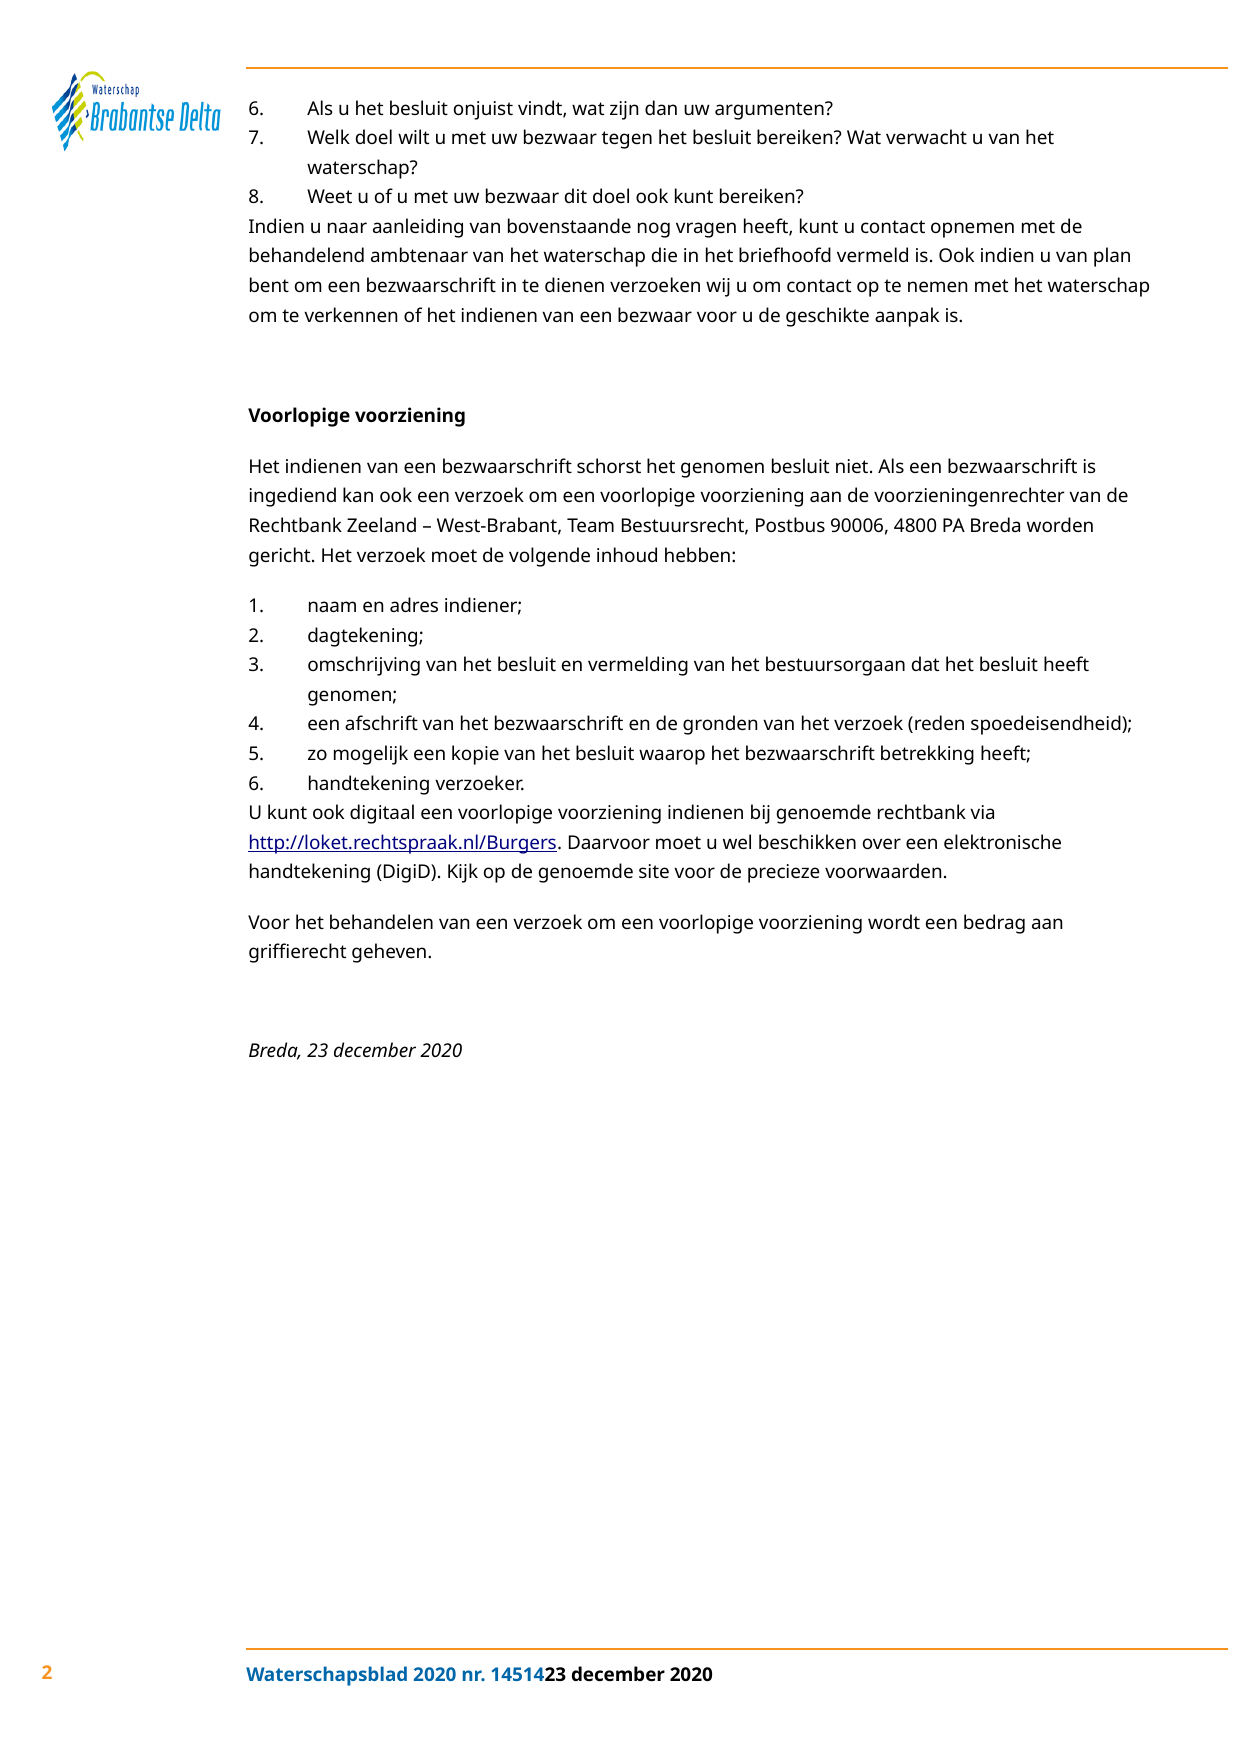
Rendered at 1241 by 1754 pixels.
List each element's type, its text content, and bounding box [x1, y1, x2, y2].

list handtekening verzoeker. [248, 770, 1152, 796]
text Indien u naar aanleiding van bovenstaande nog vragen heeft, kunt u contact opnemen met de behandelend ambtenaar van het waterschap die in het briefhoofd vermeld is. Ook indien u van plan bent om een bezwaarschrift in te dienen verzoeken wij u om contact op te nemen met het waterschap om te verkennen of het indienen van een bezwaar voor u de geschikte aanpak is. [248, 213, 1152, 328]
text Het indienen van een bezwaarschrift schorst het genomen besluit niet. Als een bezwaarschrift is ingediend kan ook een verzoek om een voorlopige voorziening aan de voorzieningenrechter van de Rechtbank Zeeland – West-Brabant, Team Bestuursrecht, Postbus 90006, 4800 PA Breda worden gericht. Het verzoek moet de volgende inhoud hebben: [248, 453, 1152, 568]
list een afschrift van het bezwaarschrift en de gronden van het verzoek (reden spoedeisendheid); [248, 711, 1152, 736]
text U kunt ook digitaal een voorlopige voorziening indienen bij genoemde rechtbank via http://loket.rechtspraak.nl/Burgers. Daarvoor moet u wel beschikken over een elektronische handtekening (DigiD). Kijk op de genoemde site voor de precieze voorwaarden. [248, 799, 1152, 884]
list omschrijving van het besluit en vermelding van het bestuursorgaan dat het besluit heeft genomen; [248, 651, 1152, 707]
list dagtekening; [248, 622, 1152, 648]
text Breda, 23 december 2020 [248, 1037, 1152, 1062]
list naam en adres indiener; [248, 592, 1152, 618]
list Welk doel wilt u met uw bezwaar tegen het besluit bereiken? Wat verwacht u van het waterschap? [248, 124, 1152, 180]
text Voor het behandelen van een verzoek om een voorlopige voorziening wordt een bedrag aan griffierecht geheven. [248, 909, 1152, 964]
picture [41, 47, 231, 172]
list Weet u of u met uw bezwaar dit doel ook kunt bereiken? [248, 183, 1152, 209]
list Als u het besluit onjuist vindt, wat zijn dan uw argumenten? [248, 95, 1152, 121]
text Voorlopige voorziening [248, 403, 1152, 428]
list zo mogelijk een kopie van het besluit waarop het bezwaarschrift betrekking heeft; [248, 740, 1152, 766]
